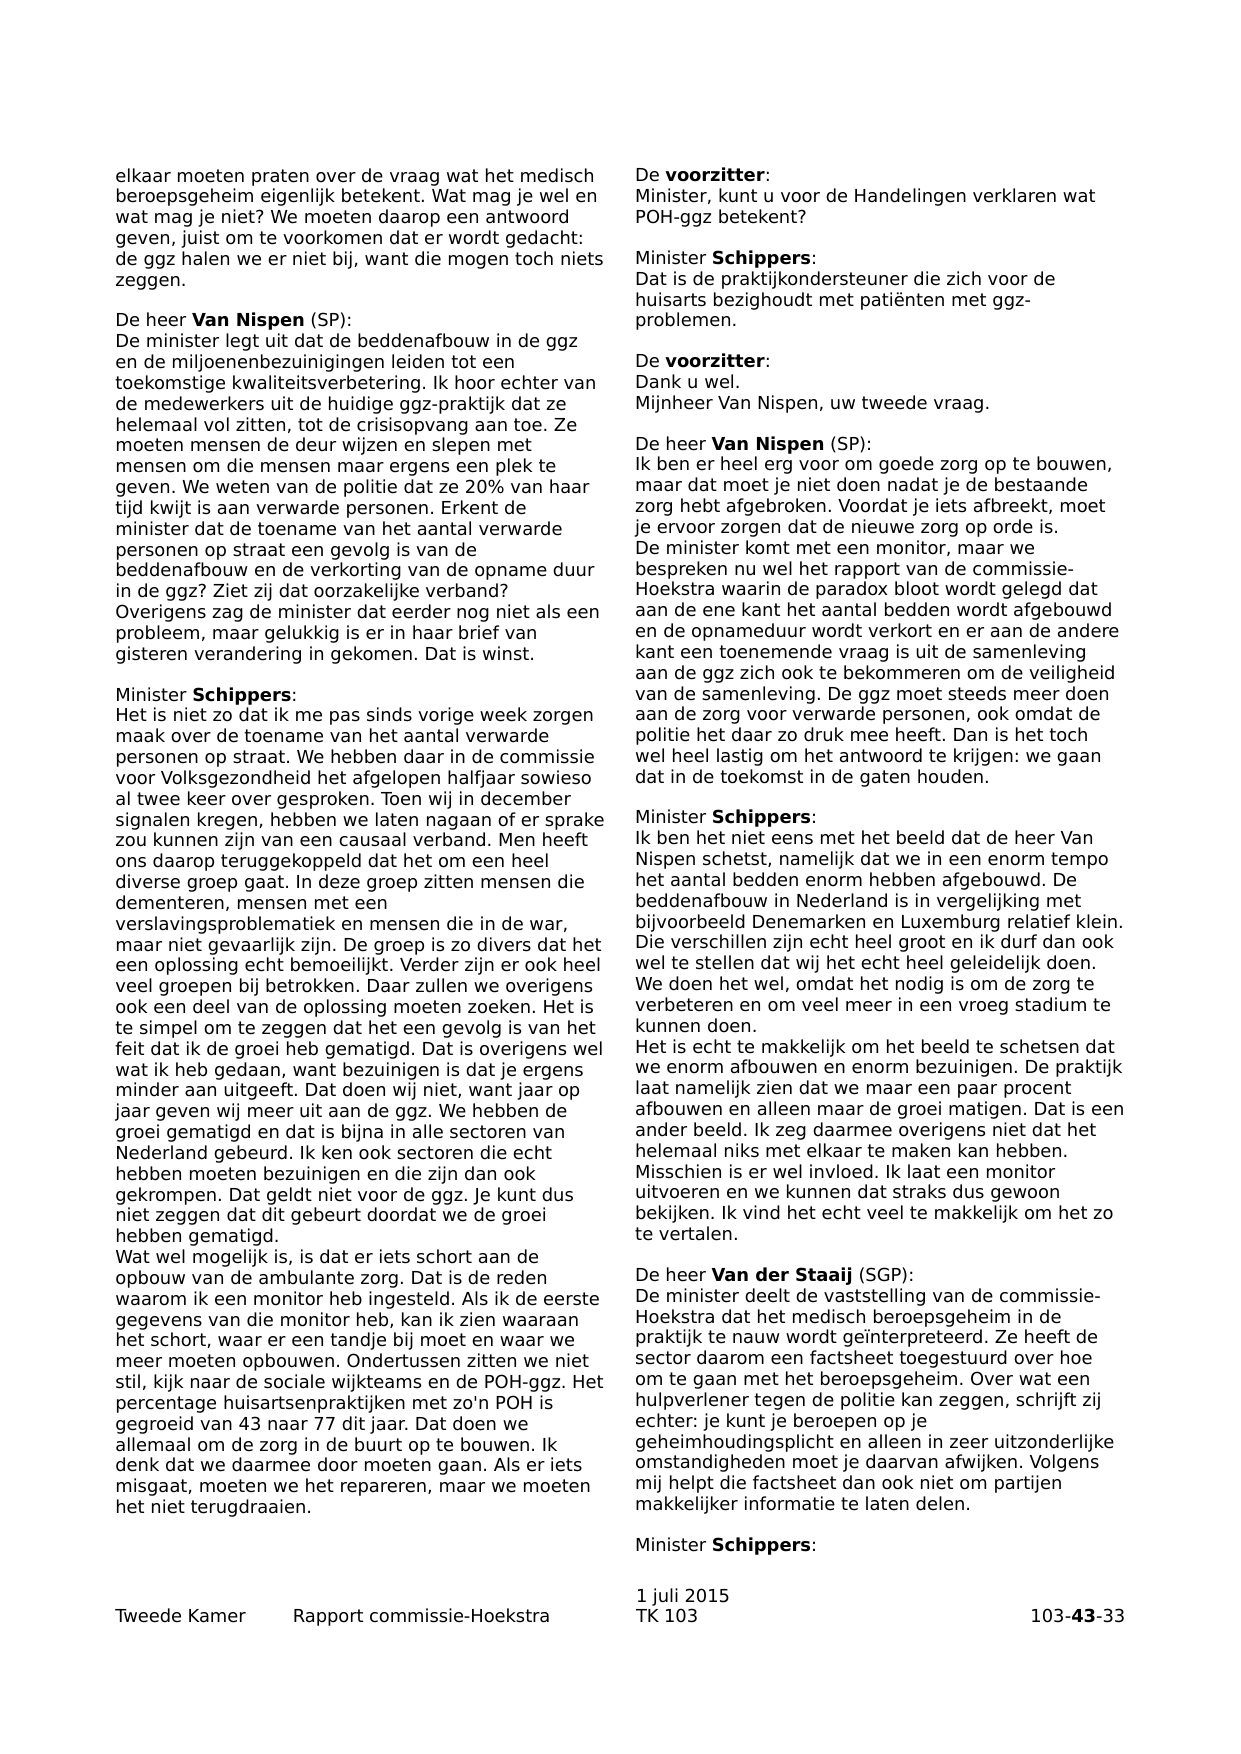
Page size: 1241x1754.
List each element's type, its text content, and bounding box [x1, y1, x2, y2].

text Ik ben het niet eens met het beeld dat de heer Van Nispen schetst, namelijk dat we in een enorm tempo het aantal bedden enorm hebben afgebouwd. De beddenafbouw in Nederland is in vergelijking met bijvoorbeeld Denemarken en Luxemburg relatief klein. Die verschillen zijn echt heel groot en ik durf dan ook wel te stellen dat wij het echt heel geleidelijk doen. We doen het wel, omdat het nodig is om de zorg te verbeteren en om veel meer in een vroeg stadium te kunnen doen. [635, 828, 1125, 1036]
text De minister legt uit dat de beddenafbouw in de ggz en de miljoenenbezuinigingen leiden tot een toekomstige kwaliteitsverbetering. Ik hoor echter van de medewerkers uit de huidige ggz-praktijk dat ze helemaal vol zitten, tot de crisisopvang aan toe. Ze moeten mensen de deur wijzen en slepen met mensen om die mensen maar ergens een plek te geven. We weten van de politie dat ze 20% van haar tijd kwijt is aan verwarde personen. Erkent de minister dat de toename van het aantal verwarde personen op straat een gevolg is van de beddenafbouw en de verkorting van de opname duur in de ggz? Ziet zij dat oorzakelijke verband? Overigens zag de minister dat eerder nog niet als een probleem, maar gelukkig is er in haar brief van gisteren verandering in gekomen. Dat is winst. [115, 331, 605, 664]
text De heer Van Nispen (SP): [635, 433, 1125, 454]
text Minister, kunt u voor de Handelingen verklaren wat POH-ggz betekent? [635, 186, 1125, 228]
text De minister komt met een monitor, maar we bespreken nu wel het rapport van de commissie-Hoekstra waarin de paradox bloot wordt gelegd dat aan de ene kant het aantal bedden wordt afgebouwd en de opnameduur wordt verkort en er aan de andere kant een toenemende vraag is uit de samenleving aan de ggz zich ook te bekommeren om de veiligheid van de samenleving. De ggz moet steeds meer doen aan de zorg voor verwarde personen, ook omdat de politie het daar zo druk mee heeft. Dan is het toch wel heel lastig om het antwoord te krijgen: we gaan dat in de toekomst in de gaten houden. [635, 537, 1125, 787]
text De heer Van der Staaij (SGP): [635, 1265, 1125, 1286]
text Wat wel mogelijk is, is dat er iets schort aan de opbouw van de ambulante zorg. Dat is de reden waarom ik een monitor heb ingesteld. Als ik de eerste gegevens van die monitor heb, kan ik zien waaraan het schort, waar er een tandje bij moet en waar we meer moeten opbouwen. Ondertussen zitten we niet stil, kijk naar de sociale wijkteams en de POH-ggz. Het percentage huisartsenpraktijken met zo'n POH is gegroeid van 43 naar 77 dit jaar. Dat doen we allemaal om de zorg in de buurt op te bouwen. Ik denk dat we daarmee door moeten gaan. Als er iets misgaat, moeten we het repareren, maar we moeten het niet terugdraaien. [115, 1247, 605, 1518]
text Het is echt te makkelijk om het beeld te schetsen dat we enorm afbouwen en enorm bezuinigen. De praktijk laat namelijk zien dat we maar een paar procent afbouwen en alleen maar de groei matigen. Dat is een ander beeld. Ik zeg daarmee overigens niet dat het helemaal niks met elkaar te maken kan hebben. Misschien is er wel invloed. Ik laat een monitor uitvoeren en we kunnen dat straks dus gewoon bekijken. Ik vind het echt veel te makkelijk om het zo te vertalen. [635, 1036, 1125, 1245]
text Minister Schippers: [115, 684, 605, 705]
text De voorzitter: [635, 351, 1125, 372]
text Minister Schippers: [635, 248, 1125, 268]
text Minister Schippers: [635, 1535, 1125, 1555]
text Dat is de praktijkondersteuner die zich voor de huisarts bezighoudt met patiënten met ggz-problemen. [635, 268, 1125, 331]
text elkaar moeten praten over de vraag wat het medisch beroepsgeheim eigenlijk betekent. Wat mag je wel en wat mag je niet? We moeten daarop een antwoord geven, juist om te voorkomen dat er wordt gedacht: de ggz halen we er niet bij, want die mogen toch niets zeggen. [115, 165, 605, 290]
text Dank u wel. [635, 372, 1125, 392]
text Mijnheer Van Nispen, uw tweede vraag. [635, 392, 1125, 413]
text De voorzitter: [635, 165, 1125, 186]
text De minister deelt de vaststelling van de commissie-Hoekstra dat het medisch beroepsgeheim in de praktijk te nauw wordt geïnterpreteerd. Ze heeft de sector daarom een factsheet toegestuurd over hoe om te gaan met het beroepsgeheim. Over wat een hulpverlener tegen de politie kan zeggen, schrijft zij echter: je kunt je beroepen op je geheimhoudingsplicht en alleen in zeer uitzonderlijke omstandigheden moet je daarvan afwijken. Volgens mij helpt die factsheet dan ook niet om partijen makkelijker informatie te laten delen. [635, 1286, 1125, 1515]
text Het is niet zo dat ik me pas sinds vorige week zorgen maak over de toename van het aantal verwarde personen op straat. We hebben daar in de commissie voor Volksgezondheid het afgelopen halfjaar sowieso al twee keer over gesproken. Toen wij in december signalen kregen, hebben we laten nagaan of er sprake zou kunnen zijn van een causaal verband. Men heeft ons daarop teruggekoppeld dat het om een heel diverse groep gaat. In deze groep zitten mensen die dementeren, mensen met een verslavingsproblematiek en mensen die in de war, maar niet gevaarlijk zijn. De groep is zo divers dat het een oplossing echt bemoeilijkt. Verder zijn er ook heel veel groepen bij betrokken. Daar zullen we overigens ook een deel van de oplossing moeten zoeken. Het is te simpel om te zeggen dat het een gevolg is van het feit dat ik de groei heb gematigd. Dat is overigens wel wat ik heb gedaan, want bezuinigen is dat je ergens minder aan uitgeeft. Dat doen wij niet, want jaar op jaar geven wij meer uit aan de ggz. We hebben de groei gematigd en dat is bijna in alle sectoren van Nederland gebeurd. Ik ken ook sectoren die echt hebben moeten bezuinigen en die zijn dan ook gekrompen. Dat geldt niet voor de ggz. Je kunt dus niet zeggen dat dit gebeurt doordat we de groei hebben gematigd. [115, 705, 605, 1247]
text Ik ben er heel erg voor om goede zorg op te bouwen, maar dat moet je niet doen nadat je de bestaande zorg hebt afgebroken. Voordat je iets afbreekt, moet je ervoor zorgen dat de nieuwe zorg op orde is. [635, 454, 1125, 537]
text Minister Schippers: [635, 807, 1125, 828]
text De heer Van Nispen (SP): [115, 310, 605, 331]
